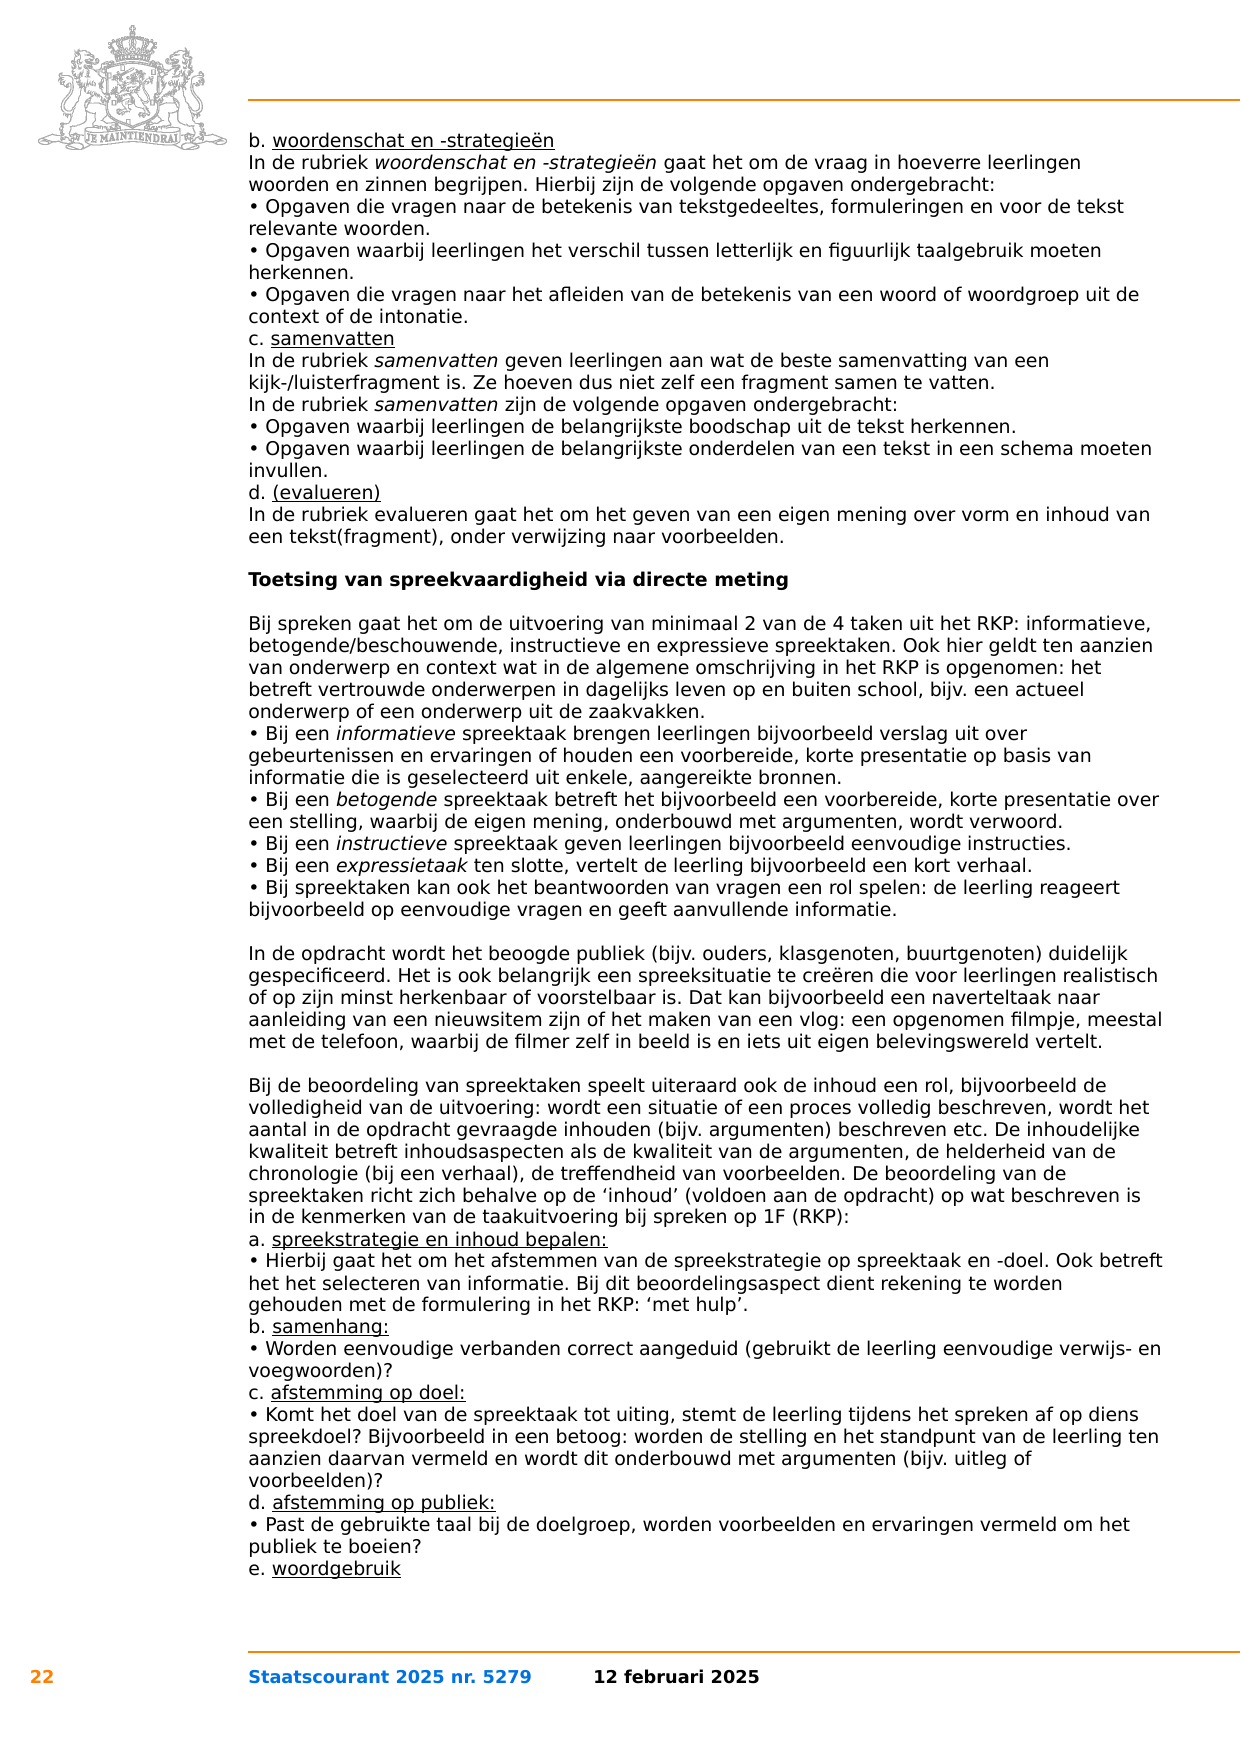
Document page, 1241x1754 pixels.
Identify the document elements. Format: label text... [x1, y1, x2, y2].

text • Bij een expressietaak ten slotte, vertelt de leerling bijvoorbeeld een kort verhaal. [248, 855, 1163, 877]
text • Opgaven waarbij leerlingen de belangrijkste boodschap uit de tekst herkennen. [248, 416, 1163, 438]
text • Opgaven die vragen naar het afleiden van de betekenis van een woord of woordgroep uit de context of de intonatie. [248, 284, 1163, 328]
text • Past de gebruikte taal bij de doelgroep, worden voorbeelden en ervaringen vermeld om het publiek te boeien? [248, 1514, 1163, 1558]
text d. (evalueren) [248, 482, 1163, 503]
subtitle Toetsing van spreekvaardigheid via directe meting [248, 569, 1163, 591]
text In de rubriek samenvatten zijn de volgende opgaven ondergebracht: [248, 394, 1163, 416]
text In de opdracht wordt het beoogde publiek (bijv. ouders, klasgenoten, buurtgenoten) duidelijk gespecificeerd. Het is ook belangrijk een spreeksituatie te creëren die voor leerlingen realistisch of op zijn minst herkenbaar of voorstelbaar is. Dat kan bijvoorbeeld een naverteltaak naar aanleiding van een nieuwsitem zijn of het maken van een vlog: een opgenomen filmpje, meestal met de telefoon, waarbij de filmer zelf in beeld is en iets uit eigen belevingswereld vertelt. [248, 943, 1163, 1053]
text c. afstemming op doel: [248, 1382, 1163, 1404]
text • Worden eenvoudige verbanden correct aangeduid (gebruikt de leerling eenvoudige verwijs- en voegwoorden)? [248, 1338, 1163, 1382]
text • Opgaven waarbij leerlingen het verschil tussen letterlijk en figuurlijk taalgebruik moeten herkennen. [248, 240, 1163, 284]
text In de rubriek samenvatten geven leerlingen aan wat de beste samenvatting van een kijk-/luisterfragment is. Ze hoeven dus niet zelf een fragment samen te vatten. [248, 350, 1163, 394]
text • Komt het doel van de spreektaak tot uiting, stemt de leerling tijdens het spreken af op diens spreekdoel? Bijvoorbeeld in een betoog: worden de stelling en het standpunt van de leerling ten aanzien daarvan vermeld en wordt dit onderbouwd met argumenten (bijv. uitleg of voorbeelden)? [248, 1404, 1163, 1492]
text In de rubriek woordenschat en -strategieën gaat het om de vraag in hoeverre leerlingen woorden en zinnen begrijpen. Hierbij zijn de volgende opgaven ondergebracht: [248, 152, 1163, 196]
text • Hierbij gaat het om het afstemmen van de spreekstrategie op spreektaak en -doel. Ook betreft het het selecteren van informatie. Bij dit beoordelingsaspect dient rekening te worden gehouden met de formulering in het RKP: ‘met hulp’. [248, 1250, 1163, 1316]
text b. woordenschat en -strategieën [248, 130, 1163, 152]
text c. samenvatten [248, 328, 1163, 350]
text a. spreekstrategie en inhoud bepalen: [248, 1228, 1163, 1250]
text e. woordgebruik [248, 1558, 1163, 1580]
picture [38, 25, 227, 150]
text • Bij een informatieve spreektaak brengen leerlingen bijvoorbeeld verslag uit over gebeurtenissen en ervaringen of houden een voorbereide, korte presentatie op basis van informatie die is geselecteerd uit enkele, aangereikte bronnen. [248, 723, 1163, 789]
text • Bij spreektaken kan ook het beantwoorden van vragen een rol spelen: de leerling reageert bijvoorbeeld op eenvoudige vragen en geeft aanvullende informatie. [248, 877, 1163, 921]
text Bij de beoordeling van spreektaken speelt uiteraard ook de inhoud een rol, bijvoorbeeld de volledigheid van de uitvoering: wordt een situatie of een proces volledig beschreven, wordt het aantal in de opdracht gevraagde inhouden (bijv. argumenten) beschreven etc. De inhoudelijke kwaliteit betreft inhoudsaspecten als de kwaliteit van de argumenten, de helderheid van de chronologie (bij een verhaal), de treffendheid van voorbeelden. De beoordeling van de spreektaken richt zich behalve op de ‘inhoud’ (voldoen aan de opdracht) op wat beschreven is in de kenmerken van de taakuitvoering bij spreken op 1F (RKP): [248, 1074, 1163, 1228]
text • Bij een betogende spreektaak betreft het bijvoorbeeld een voorbereide, korte presentatie over een stelling, waarbij de eigen mening, onderbouwd met argumenten, wordt verwoord. [248, 789, 1163, 833]
text In de rubriek evalueren gaat het om het geven van een eigen mening over vorm en inhoud van een tekst(fragment), onder verwijzing naar voorbeelden. [248, 503, 1163, 547]
text • Opgaven die vragen naar de betekenis van tekstgedeeltes, formuleringen en voor de tekst relevante woorden. [248, 196, 1163, 240]
text • Bij een instructieve spreektaak geven leerlingen bijvoorbeeld eenvoudige instructies. [248, 833, 1163, 855]
text d. afstemming op publiek: [248, 1492, 1163, 1514]
text • Opgaven waarbij leerlingen de belangrijkste onderdelen van een tekst in een schema moeten invullen. [248, 438, 1163, 482]
text b. samenhang: [248, 1316, 1163, 1338]
text Bij spreken gaat het om de uitvoering van minimaal 2 van de 4 taken uit het RKP: informatieve, betogende/beschouwende, instructieve en expressieve spreektaken. Ook hier geldt ten aanzien van onderwerp en context wat in de algemene omschrijving in het RKP is opgenomen: het betreft vertrouwde onderwerpen in dagelijks leven op en buiten school, bijv. een actueel onderwerp of een onderwerp uit de zaakvakken. [248, 613, 1163, 723]
